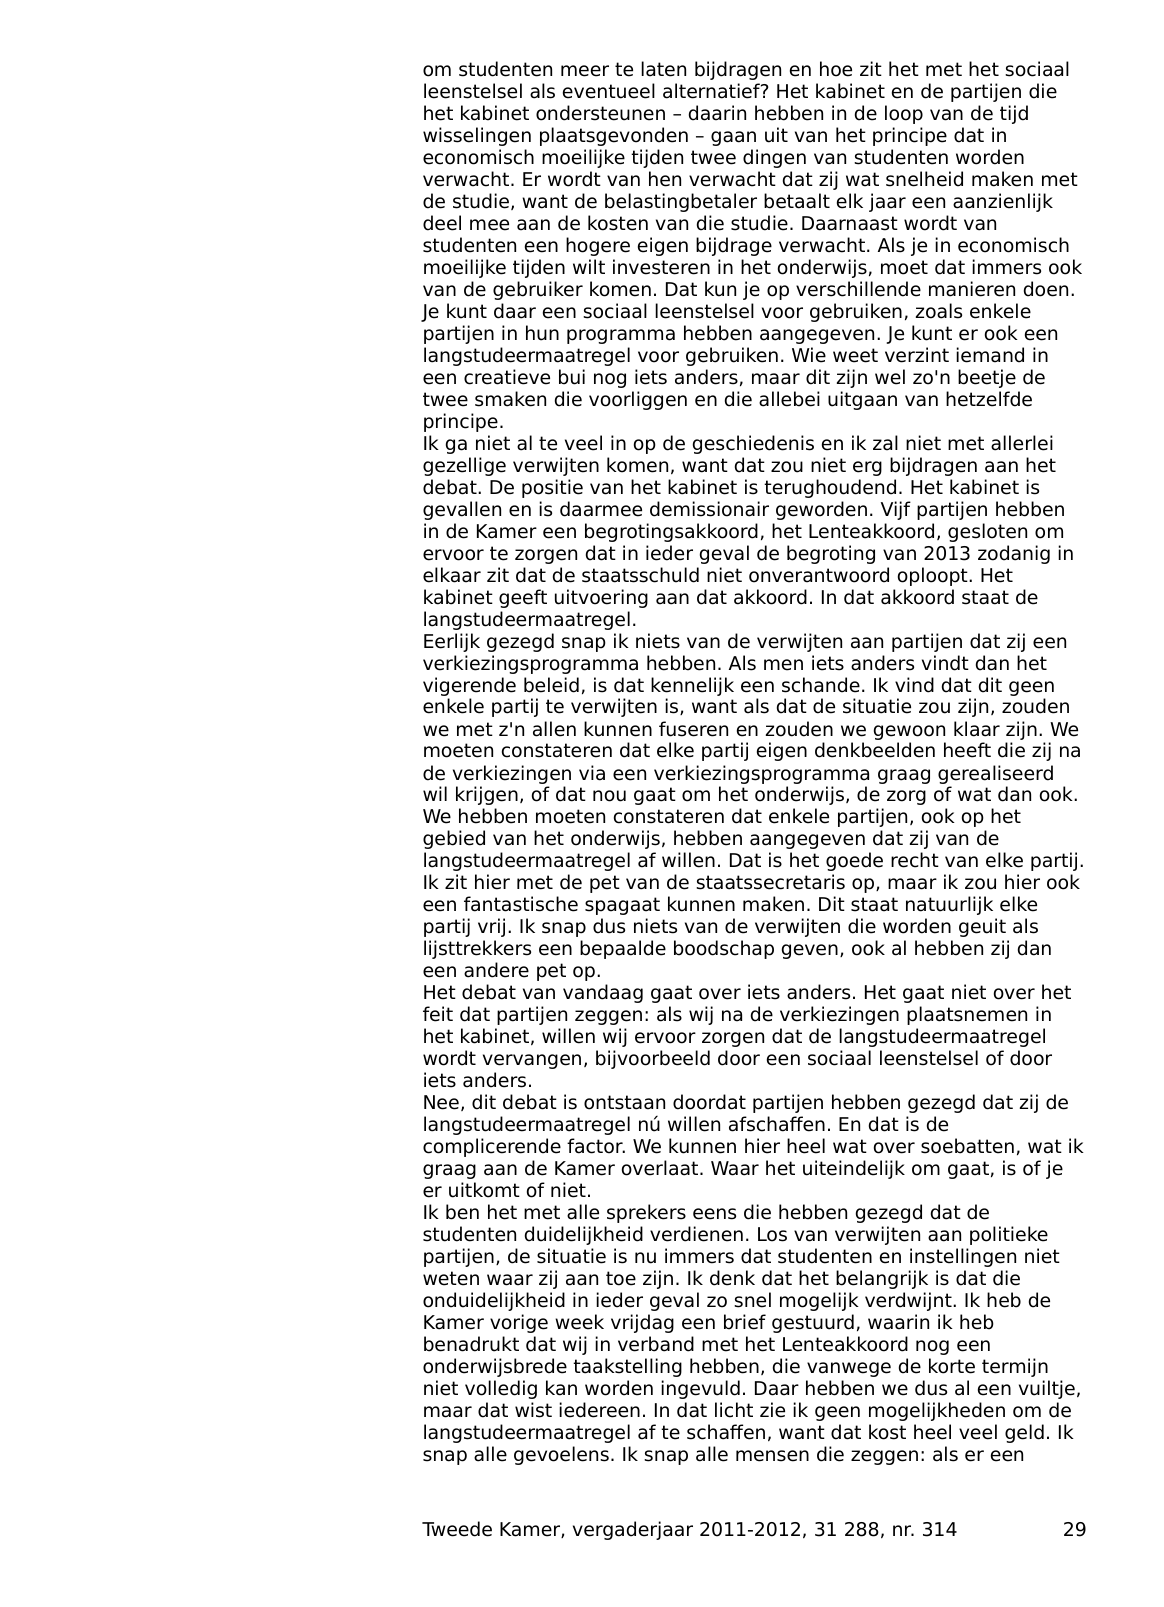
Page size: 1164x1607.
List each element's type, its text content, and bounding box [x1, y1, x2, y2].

text Ik ga niet al te veel in op de geschiedenis en ik zal niet met allerlei gezellige verwijten komen, want dat zou niet erg bijdragen aan het debat. De positie van het kabinet is terughoudend. Het kabinet is gevallen en is daarmee demissionair geworden. Vijf partijen hebben in de Kamer een begrotingsakkoord, het Lenteakkoord, gesloten om ervoor te zorgen dat in ieder geval de begroting van 2013 zodanig in elkaar zit dat de staatsschuld niet onverantwoord oploopt. Het kabinet geeft uitvoering aan dat akkoord. In dat akkoord staat de langstudeermaatregel. [422, 433, 1087, 631]
text Nee, dit debat is ontstaan doordat partijen hebben gezegd dat zij de langstudeermaatregel nú willen afschaffen. En dat is de complicerende factor. We kunnen hier heel wat over soebatten, wat ik graag aan de Kamer overlaat. Waar het uiteindelijk om gaat, is of je er uitkomt of niet. [422, 1092, 1087, 1202]
text Ik ben het met alle sprekers eens die hebben gezegd dat de studenten duidelijkheid verdienen. Los van verwijten aan politieke partijen, de situatie is nu immers dat studenten en instellingen niet weten waar zij aan toe zijn. Ik denk dat het belangrijk is dat die onduidelijkheid in ieder geval zo snel mogelijk verdwijnt. Ik heb de Kamer vorige week vrijdag een brief gestuurd, waarin ik heb benadrukt dat wij in verband met het Lenteakkoord nog een onderwijsbrede taakstelling hebben, die vanwege de korte termijn niet volledig kan worden ingevuld. Daar hebben we dus al een vuiltje, maar dat wist iedereen. In dat licht zie ik geen mogelijkheden om de langstudeermaatregel af te schaffen, want dat kost heel veel geld. Ik snap alle gevoelens. Ik snap alle mensen die zeggen: als er een [422, 1202, 1087, 1466]
text Eerlijk gezegd snap ik niets van de verwijten aan partijen dat zij een verkiezingsprogramma hebben. Als men iets anders vindt dan het vigerende beleid, is dat kennelijk een schande. Ik vind dat dit geen enkele partij te verwijten is, want als dat de situatie zou zijn, zouden we met z'n allen kunnen fuseren en zouden we gewoon klaar zijn. We moeten constateren dat elke partij eigen denkbeelden heeft die zij na de verkiezingen via een verkiezingsprogramma graag gerealiseerd wil krijgen, of dat nou gaat om het onderwijs, de zorg of wat dan ook. We hebben moeten constateren dat enkele partijen, ook op het gebied van het onderwijs, hebben aangegeven dat zij van de langstudeermaatregel af willen. Dat is het goede recht van elke partij. Ik zit hier met de pet van de staatssecretaris op, maar ik zou hier ook een fantastische spagaat kunnen maken. Dit staat natuurlijk elke partij vrij. Ik snap dus niets van de verwijten die worden geuit als lijsttrekkers een bepaalde boodschap geven, ook al hebben zij dan een andere pet op. [422, 631, 1087, 982]
text om studenten meer te laten bijdragen en hoe zit het met het sociaal leenstelsel als eventueel alternatief? Het kabinet en de partijen die het kabinet ondersteunen – daarin hebben in de loop van de tijd wisselingen plaatsgevonden – gaan uit van het principe dat in economisch moeilijke tijden twee dingen van studenten worden verwacht. Er wordt van hen verwacht dat zij wat snelheid maken met de studie, want de belastingbetaler betaalt elk jaar een aanzienlijk deel mee aan de kosten van die studie. Daarnaast wordt van studenten een hogere eigen bijdrage verwacht. Als je in economisch moeilijke tijden wilt investeren in het onderwijs, moet dat immers ook van de gebruiker komen. Dat kun je op verschillende manieren doen. Je kunt daar een sociaal leenstelsel voor gebruiken, zoals enkele partijen in hun programma hebben aangegeven. Je kunt er ook een langstudeermaatregel voor gebruiken. Wie weet verzint iemand in een creatieve bui nog iets anders, maar dit zijn wel zo'n beetje de twee smaken die voorliggen en die allebei uitgaan van hetzelfde principe. [422, 59, 1087, 433]
text Het debat van vandaag gaat over iets anders. Het gaat niet over het feit dat partijen zeggen: als wij na de verkiezingen plaatsnemen in het kabinet, willen wij ervoor zorgen dat de langstudeermaatregel wordt vervangen, bijvoorbeeld door een sociaal leenstelsel of door iets anders. [422, 982, 1087, 1092]
